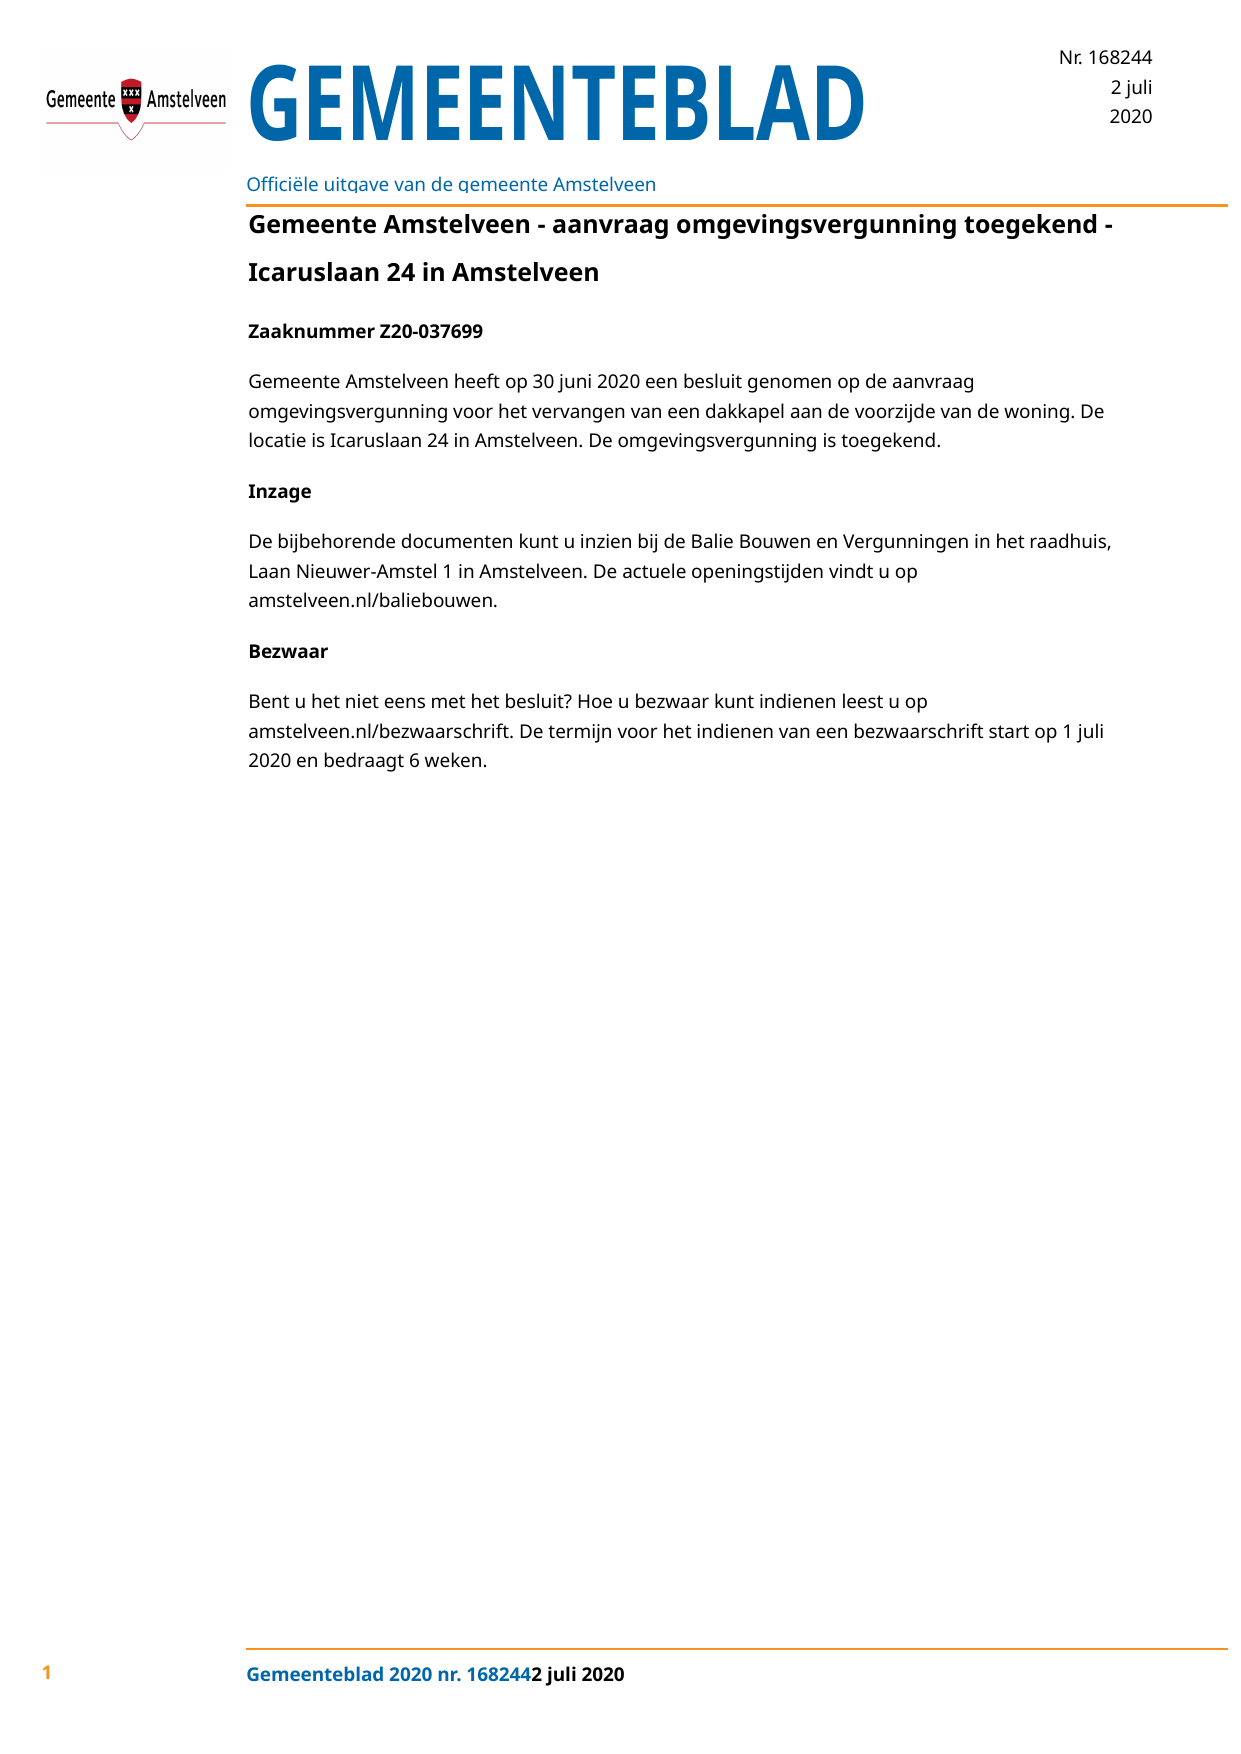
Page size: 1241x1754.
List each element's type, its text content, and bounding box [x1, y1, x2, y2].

text Inzage [248, 478, 1152, 504]
text Gemeente Amstelveen heeft op 30 juni 2020 een besluit genomen op de aanvraag omgevingsvergunning voor het vervangen van een dakkapel aan de voorzijde van de woning. De locatie is Icaruslaan 24 in Amstelveen. De omgevingsvergunning is toegekend. [248, 368, 1152, 453]
text Zaaknummer Z20-037699 [248, 318, 1152, 344]
text De bijbehorende documenten kunt u inzien bij de Balie Bouwen en Vergunningen in het raadhuis, Laan Nieuwer-Amstel 1 in Amstelveen. De actuele openingstijden vindt u op amstelveen.nl/baliebouwen. [248, 528, 1152, 613]
text Gemeente Amstelveen - aanvraag omgevingsvergunning toegekend - Icaruslaan 24 in Amstelveen [248, 207, 1152, 288]
text Bent u het niet eens met het besluit? Hoe u bezwaar kunt indienen leest u op amstelveen.nl/bezwaarschrift. De termijn voor het indienen van een bezwaarschrift start op 1 juli 2020 en bedraagt 6 weken. [248, 688, 1152, 773]
text Bezwaar [248, 638, 1152, 664]
picture [41, 47, 231, 172]
